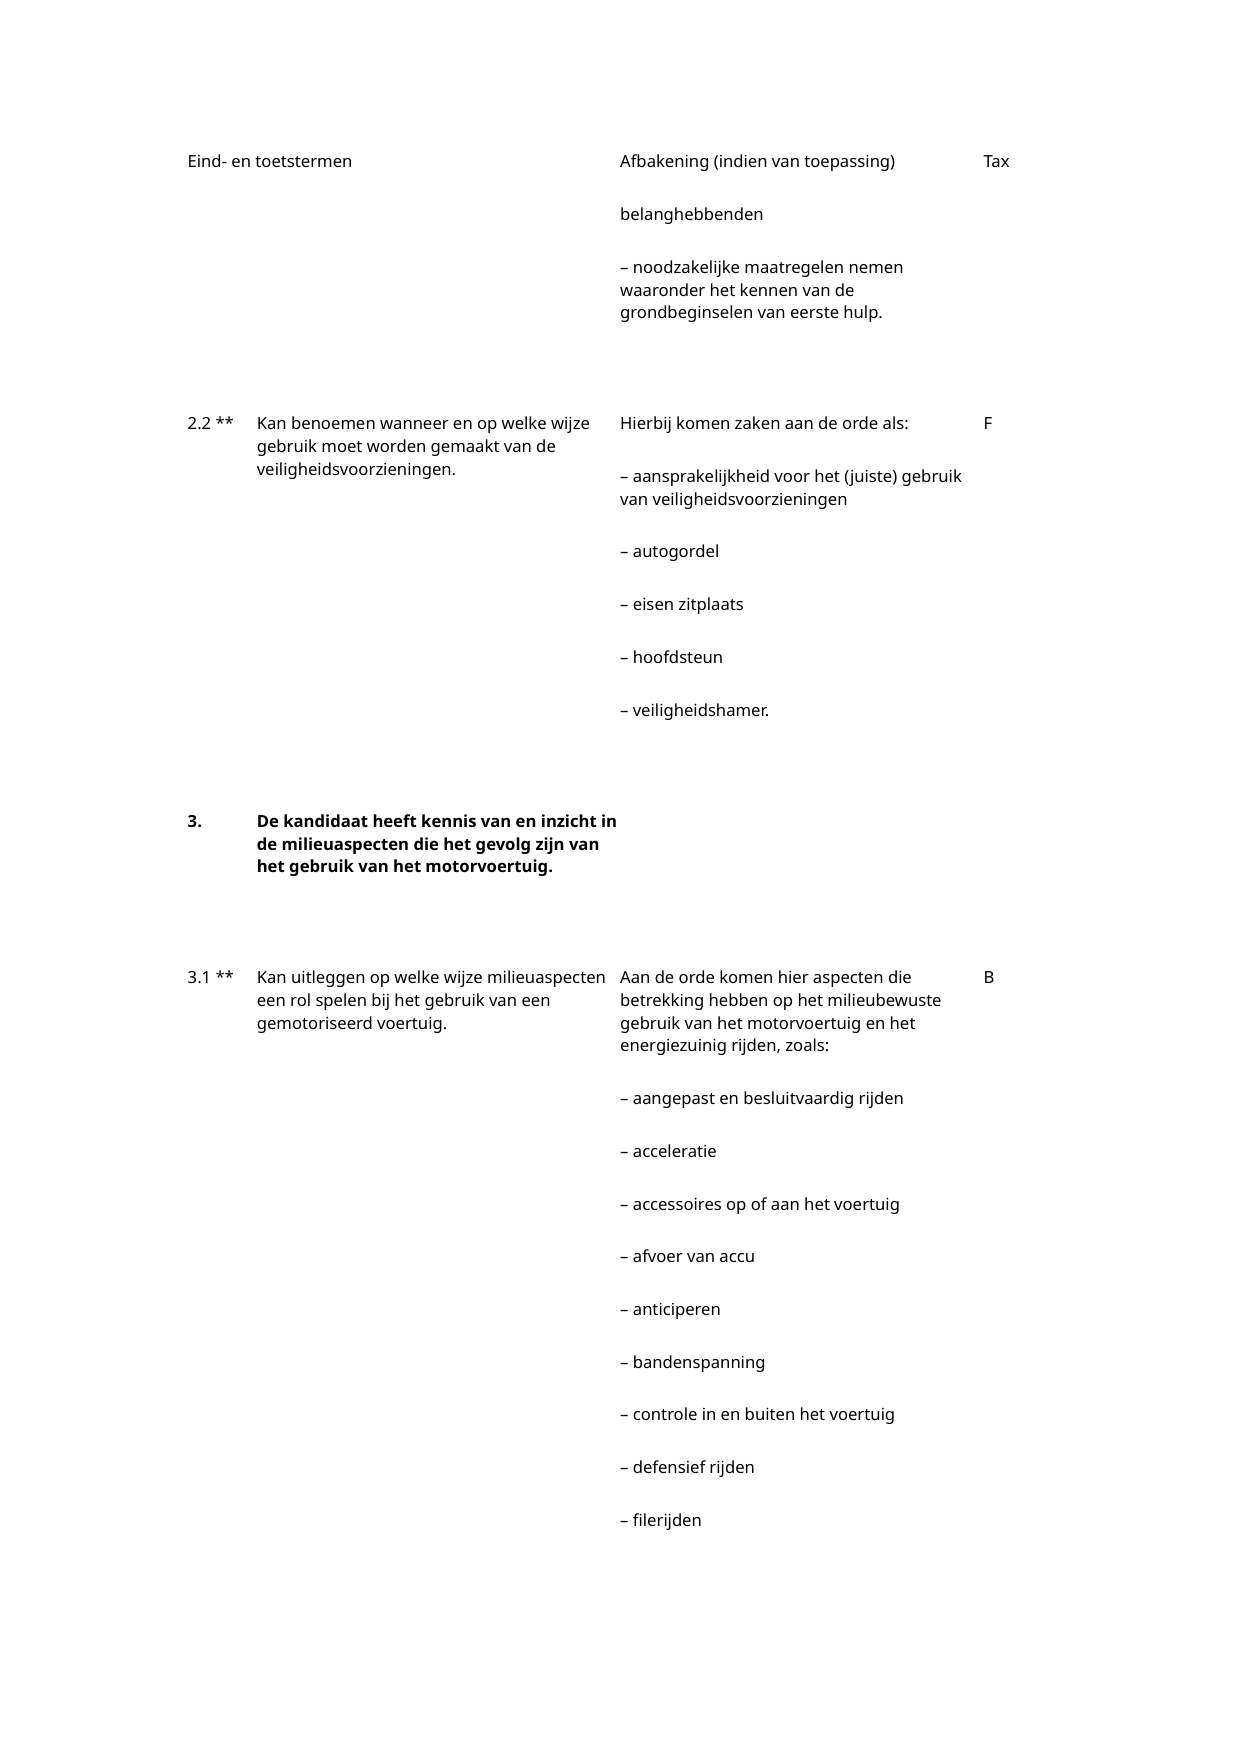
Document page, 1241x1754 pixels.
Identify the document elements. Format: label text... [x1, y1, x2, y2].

table_cell [188, 908, 257, 966]
table_header Afbakening (indien van toepassing) [620, 150, 983, 203]
table_cell [257, 354, 620, 412]
table_cell [188, 203, 257, 353]
table_cell F [983, 412, 1053, 751]
table_cell belanghebbenden – noodzakelijke maatregelen nemen waaronder het kennen van de grondbeginselen van eerste hulp. [620, 203, 983, 353]
table_cell [983, 354, 1053, 412]
table_cell [983, 809, 1053, 907]
table_cell [983, 751, 1053, 809]
table_cell [620, 908, 983, 966]
table_cell [188, 751, 257, 809]
table_cell [188, 354, 257, 412]
table_cell 3.1 ** [188, 966, 257, 1561]
table_cell [620, 809, 983, 907]
table_cell 2.2 ** [188, 412, 257, 751]
table_cell Kan uitleggen op welke wijze milieuaspecten een rol spelen bij het gebruik van een gemotoriseerd voertuig. [257, 966, 620, 1561]
table_cell Hierbij komen zaken aan de orde als: – aansprakelijkheid voor het (juiste) gebruik van veiligheidsvoorzieningen – autogordel – eisen zitplaats – hoofdsteun – veiligheidshamer. [620, 412, 983, 751]
table_header Eind- en toetstermen [188, 150, 620, 203]
table_cell 3. [188, 809, 257, 907]
table_cell [983, 203, 1053, 353]
table_header Tax [983, 150, 1053, 203]
table_cell [620, 751, 983, 809]
table_cell [983, 908, 1053, 966]
table_cell [257, 908, 620, 966]
table_cell [620, 354, 983, 412]
table_cell B [983, 966, 1053, 1561]
table_cell Aan de orde komen hier aspecten die betrekking hebben op het milieubewuste gebruik van het motorvoertuig en het energiezuinig rijden, zoals: – aangepast en besluitvaardig rijden – acceleratie – accessoires op of aan het voertuig – afvoer van accu – anticiperen – bandenspanning – controle in en buiten het voertuig – defensief rijden – filerijden [620, 966, 983, 1561]
table_cell [257, 203, 620, 353]
table_cell [257, 751, 620, 809]
table_cell Kan benoemen wanneer en op welke wijze gebruik moet worden gemaakt van de veiligheidsvoorzieningen. [257, 412, 620, 751]
table_cell De kandidaat heeft kennis van en inzicht in de milieuaspecten die het gevolg zijn van het gebruik van het motorvoertuig. [257, 809, 620, 907]
